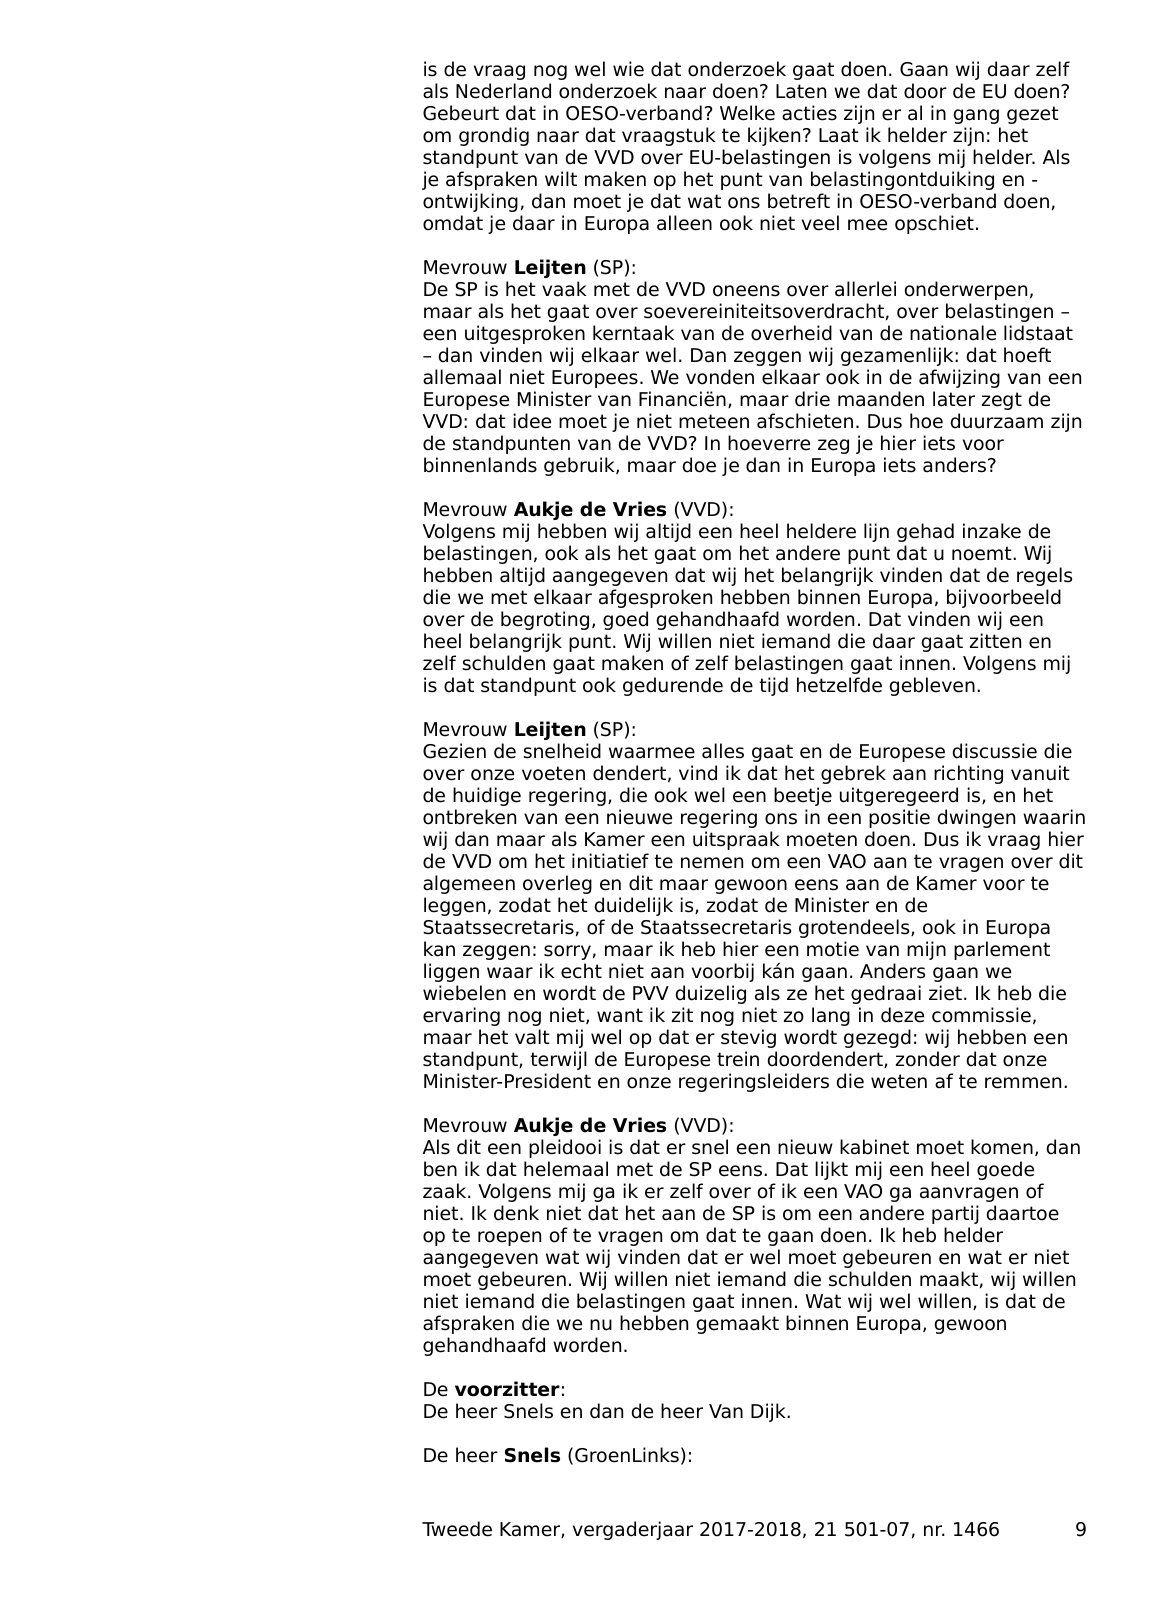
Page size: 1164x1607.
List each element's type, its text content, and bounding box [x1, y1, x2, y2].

text De heer Snels en dan de heer Van Dijk. [422, 1401, 1087, 1423]
text Volgens mij hebben wij altijd een heel heldere lijn gehad inzake de belastingen, ook als het gaat om het andere punt dat u noemt. Wij hebben altijd aangegeven dat wij het belangrijk vinden dat de regels die we met elkaar afgesproken hebben binnen Europa, bijvoorbeeld over de begroting, goed gehandhaafd worden. Dat vinden wij een heel belangrijk punt. Wij willen niet iemand die daar gaat zitten en zelf schulden gaat maken of zelf belastingen gaat innen. Volgens mij is dat standpunt ook gedurende de tijd hetzelfde gebleven. [422, 521, 1087, 697]
text is de vraag nog wel wie dat onderzoek gaat doen. Gaan wij daar zelf als Nederland onderzoek naar doen? Laten we dat door de EU doen? Gebeurt dat in OESO-verband? Welke acties zijn er al in gang gezet om grondig naar dat vraagstuk te kijken? Laat ik helder zijn: het standpunt van de VVD over EU-belastingen is volgens mij helder. Als je afspraken wilt maken op het punt van belastingontduiking en -ontwijking, dan moet je dat wat ons betreft in OESO-verband doen, omdat je daar in Europa alleen ook niet veel mee opschiet. [422, 59, 1087, 235]
text Als dit een pleidooi is dat er snel een nieuw kabinet moet komen, dan ben ik dat helemaal met de SP eens. Dat lijkt mij een heel goede zaak. Volgens mij ga ik er zelf over of ik een VAO ga aanvragen of niet. Ik denk niet dat het aan de SP is om een andere partij daartoe op te roepen of te vragen om dat te gaan doen. Ik heb helder aangegeven wat wij vinden dat er wel moet gebeuren en wat er niet moet gebeuren. Wij willen niet iemand die schulden maakt, wij willen niet iemand die belastingen gaat innen. Wat wij wel willen, is dat de afspraken die we nu hebben gemaakt binnen Europa, gewoon gehandhaafd worden. [422, 1137, 1087, 1357]
text Mevrouw Aukje de Vries (VVD): [422, 1115, 1087, 1137]
text Mevrouw Leijten (SP): [422, 719, 1087, 741]
text De voorzitter: [422, 1379, 1087, 1401]
text De heer Snels (GroenLinks): [422, 1445, 1087, 1467]
text Mevrouw Leijten (SP): [422, 257, 1087, 279]
text De SP is het vaak met de VVD oneens over allerlei onderwerpen, maar als het gaat over soevereiniteitsoverdracht, over belastingen – een uitgesproken kerntaak van de overheid van de nationale lidstaat – dan vinden wij elkaar wel. Dan zeggen wij gezamenlijk: dat hoeft allemaal niet Europees. We vonden elkaar ook in de afwijzing van een Europese Minister van Financiën, maar drie maanden later zegt de VVD: dat idee moet je niet meteen afschieten. Dus hoe duurzaam zijn de standpunten van de VVD? In hoeverre zeg je hier iets voor binnenlands gebruik, maar doe je dan in Europa iets anders? [422, 279, 1087, 477]
text Gezien de snelheid waarmee alles gaat en de Europese discussie die over onze voeten dendert, vind ik dat het gebrek aan richting vanuit de huidige regering, die ook wel een beetje uitgeregeerd is, en het ontbreken van een nieuwe regering ons in een positie dwingen waarin wij dan maar als Kamer een uitspraak moeten doen. Dus ik vraag hier de VVD om het initiatief te nemen om een VAO aan te vragen over dit algemeen overleg en dit maar gewoon eens aan de Kamer voor te leggen, zodat het duidelijk is, zodat de Minister en de Staatssecretaris, of de Staatssecretaris grotendeels, ook in Europa kan zeggen: sorry, maar ik heb hier een motie van mijn parlement liggen waar ik echt niet aan voorbij kán gaan. Anders gaan we wiebelen en wordt de PVV duizelig als ze het gedraai ziet. Ik heb die ervaring nog niet, want ik zit nog niet zo lang in deze commissie, maar het valt mij wel op dat er stevig wordt gezegd: wij hebben een standpunt, terwijl de Europese trein doordendert, zonder dat onze Minister-President en onze regeringsleiders die weten af te remmen. [422, 741, 1087, 1093]
text Mevrouw Aukje de Vries (VVD): [422, 499, 1087, 521]
